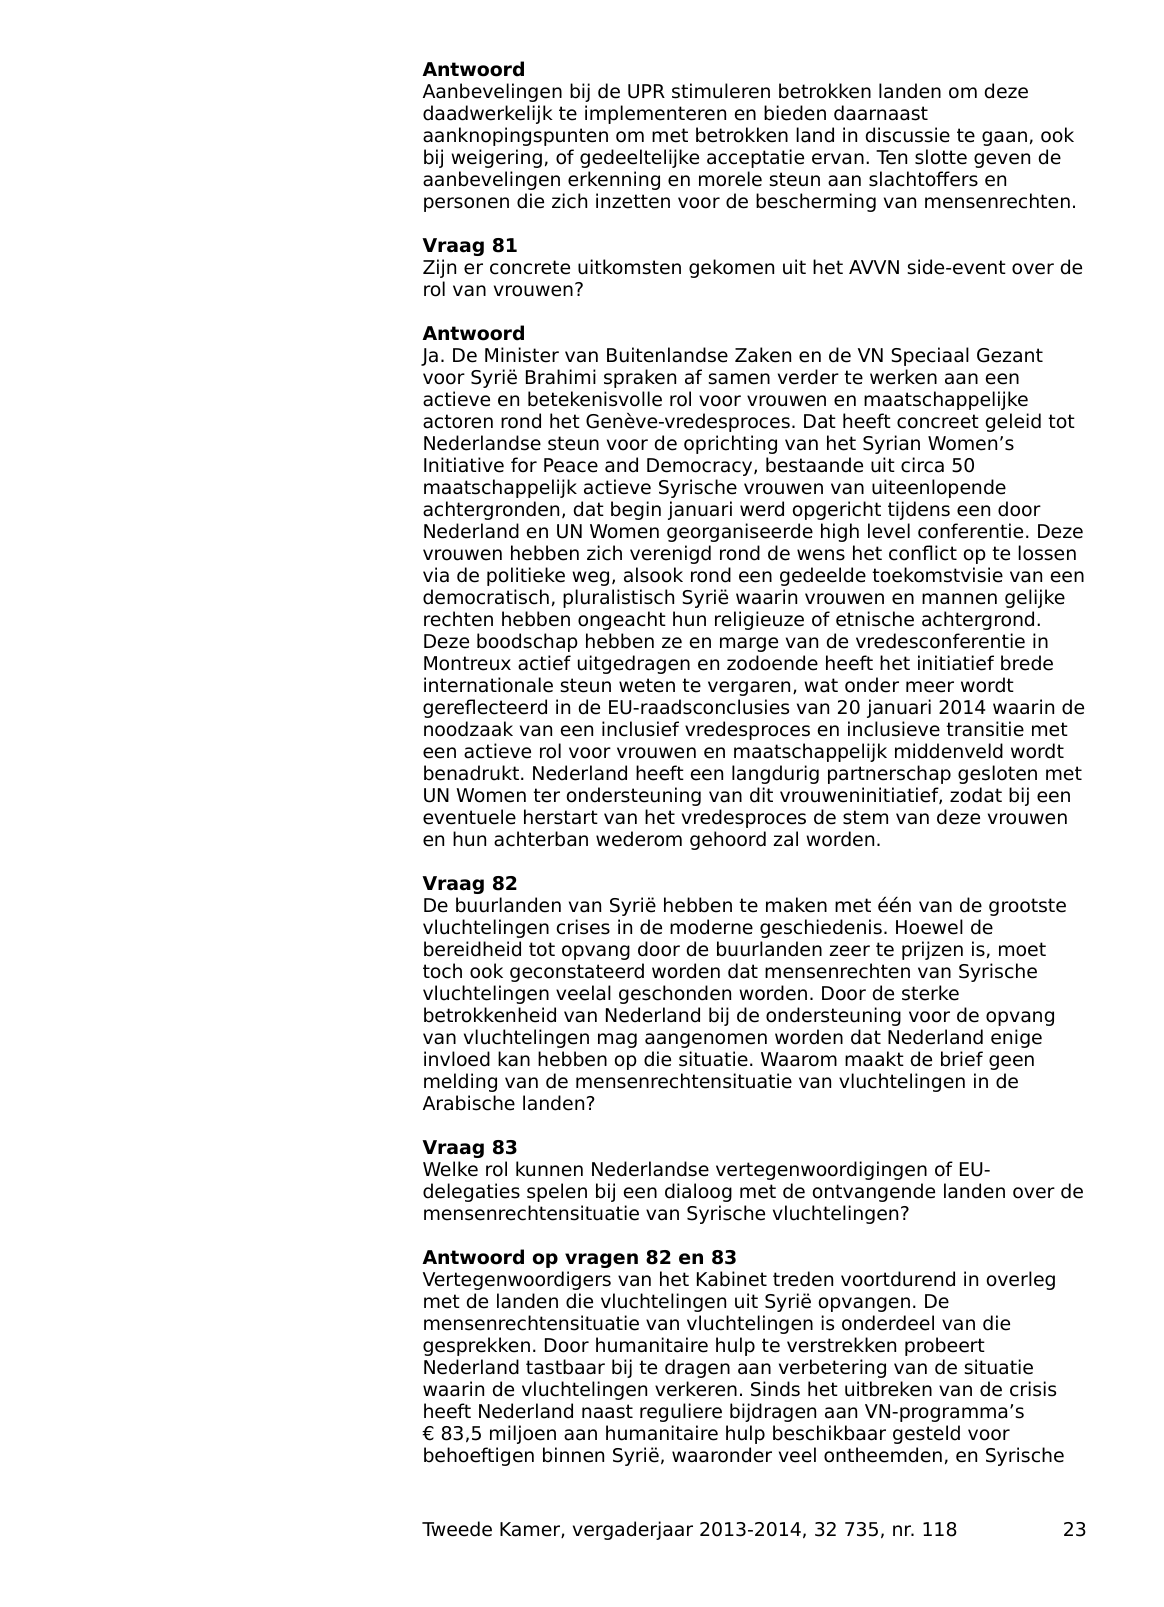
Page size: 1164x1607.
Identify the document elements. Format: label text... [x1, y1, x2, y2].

text Vraag 82 [422, 873, 1087, 895]
text Vraag 83 [422, 1137, 1087, 1159]
text Ja. De Minister van Buitenlandse Zaken en de VN Speciaal Gezant voor Syrië Brahimi spraken af samen verder te werken aan een actieve en betekenisvolle rol voor vrouwen en maatschappelijke actoren rond het Genève-vredesproces. Dat heeft concreet geleid tot Nederlandse steun voor de oprichting van het Syrian Women’s Initiative for Peace and Democracy, bestaande uit circa 50 maatschappelijk actieve Syrische vrouwen van uiteenlopende achtergronden, dat begin januari werd opgericht tijdens een door Nederland en UN Women georganiseerde high level conferentie. Deze vrouwen hebben zich verenigd rond de wens het conflict op te lossen via de politieke weg, alsook rond een gedeelde toekomstvisie van een democratisch, pluralistisch Syrië waarin vrouwen en mannen gelijke rechten hebben ongeacht hun religieuze of etnische achtergrond. Deze boodschap hebben ze en marge van de vredesconferentie in Montreux actief uitgedragen en zodoende heeft het initiatief brede internationale steun weten te vergaren, wat onder meer wordt gereflecteerd in de EU-raadsconclusies van 20 januari 2014 waarin de noodzaak van een inclusief vredesproces en inclusieve transitie met een actieve rol voor vrouwen en maatschappelijk middenveld wordt benadrukt. Nederland heeft een langdurig partnerschap gesloten met UN Women ter ondersteuning van dit vrouweninitiatief, zodat bij een eventuele herstart van het vredesproces de stem van deze vrouwen en hun achterban wederom gehoord zal worden. [422, 345, 1087, 851]
text Antwoord [422, 59, 1087, 81]
text Welke rol kunnen Nederlandse vertegenwoordigingen of EU-delegaties spelen bij een dialoog met de ontvangende landen over de mensenrechtensituatie van Syrische vluchtelingen? [422, 1159, 1087, 1225]
text De buurlanden van Syrië hebben te maken met één van de grootste vluchtelingen crises in de moderne geschiedenis. Hoewel de bereidheid tot opvang door de buurlanden zeer te prijzen is, moet toch ook geconstateerd worden dat mensenrechten van Syrische vluchtelingen veelal geschonden worden. Door de sterke betrokkenheid van Nederland bij de ondersteuning voor de opvang van vluchtelingen mag aangenomen worden dat Nederland enige invloed kan hebben op die situatie. Waarom maakt de brief geen melding van de mensenrechtensituatie van vluchtelingen in de Arabische landen? [422, 895, 1087, 1115]
text Aanbevelingen bij de UPR stimuleren betrokken landen om deze daadwerkelijk te implementeren en bieden daarnaast aanknopingspunten om met betrokken land in discussie te gaan, ook bij weigering, of gedeeltelijke acceptatie ervan. Ten slotte geven de aanbevelingen erkenning en morele steun aan slachtoffers en personen die zich inzetten voor de bescherming van mensenrechten. [422, 81, 1087, 213]
text Vertegenwoordigers van het Kabinet treden voortdurend in overleg met de landen die vluchtelingen uit Syrië opvangen. De mensenrechtensituatie van vluchtelingen is onderdeel van die gesprekken. Door humanitaire hulp te verstrekken probeert Nederland tastbaar bij te dragen aan verbetering van de situatie waarin de vluchtelingen verkeren. Sinds het uitbreken van de crisis heeft Nederland naast reguliere bijdragen aan VN-programma’s € 83,5 miljoen aan humanitaire hulp beschikbaar gesteld voor behoeftigen binnen Syrië, waaronder veel ontheemden, en Syrische [422, 1269, 1087, 1467]
text Antwoord op vragen 82 en 83 [422, 1247, 1087, 1269]
text Antwoord [422, 323, 1087, 345]
text Vraag 81 [422, 235, 1087, 257]
text Zijn er concrete uitkomsten gekomen uit het AVVN side-event over de rol van vrouwen? [422, 257, 1087, 301]
